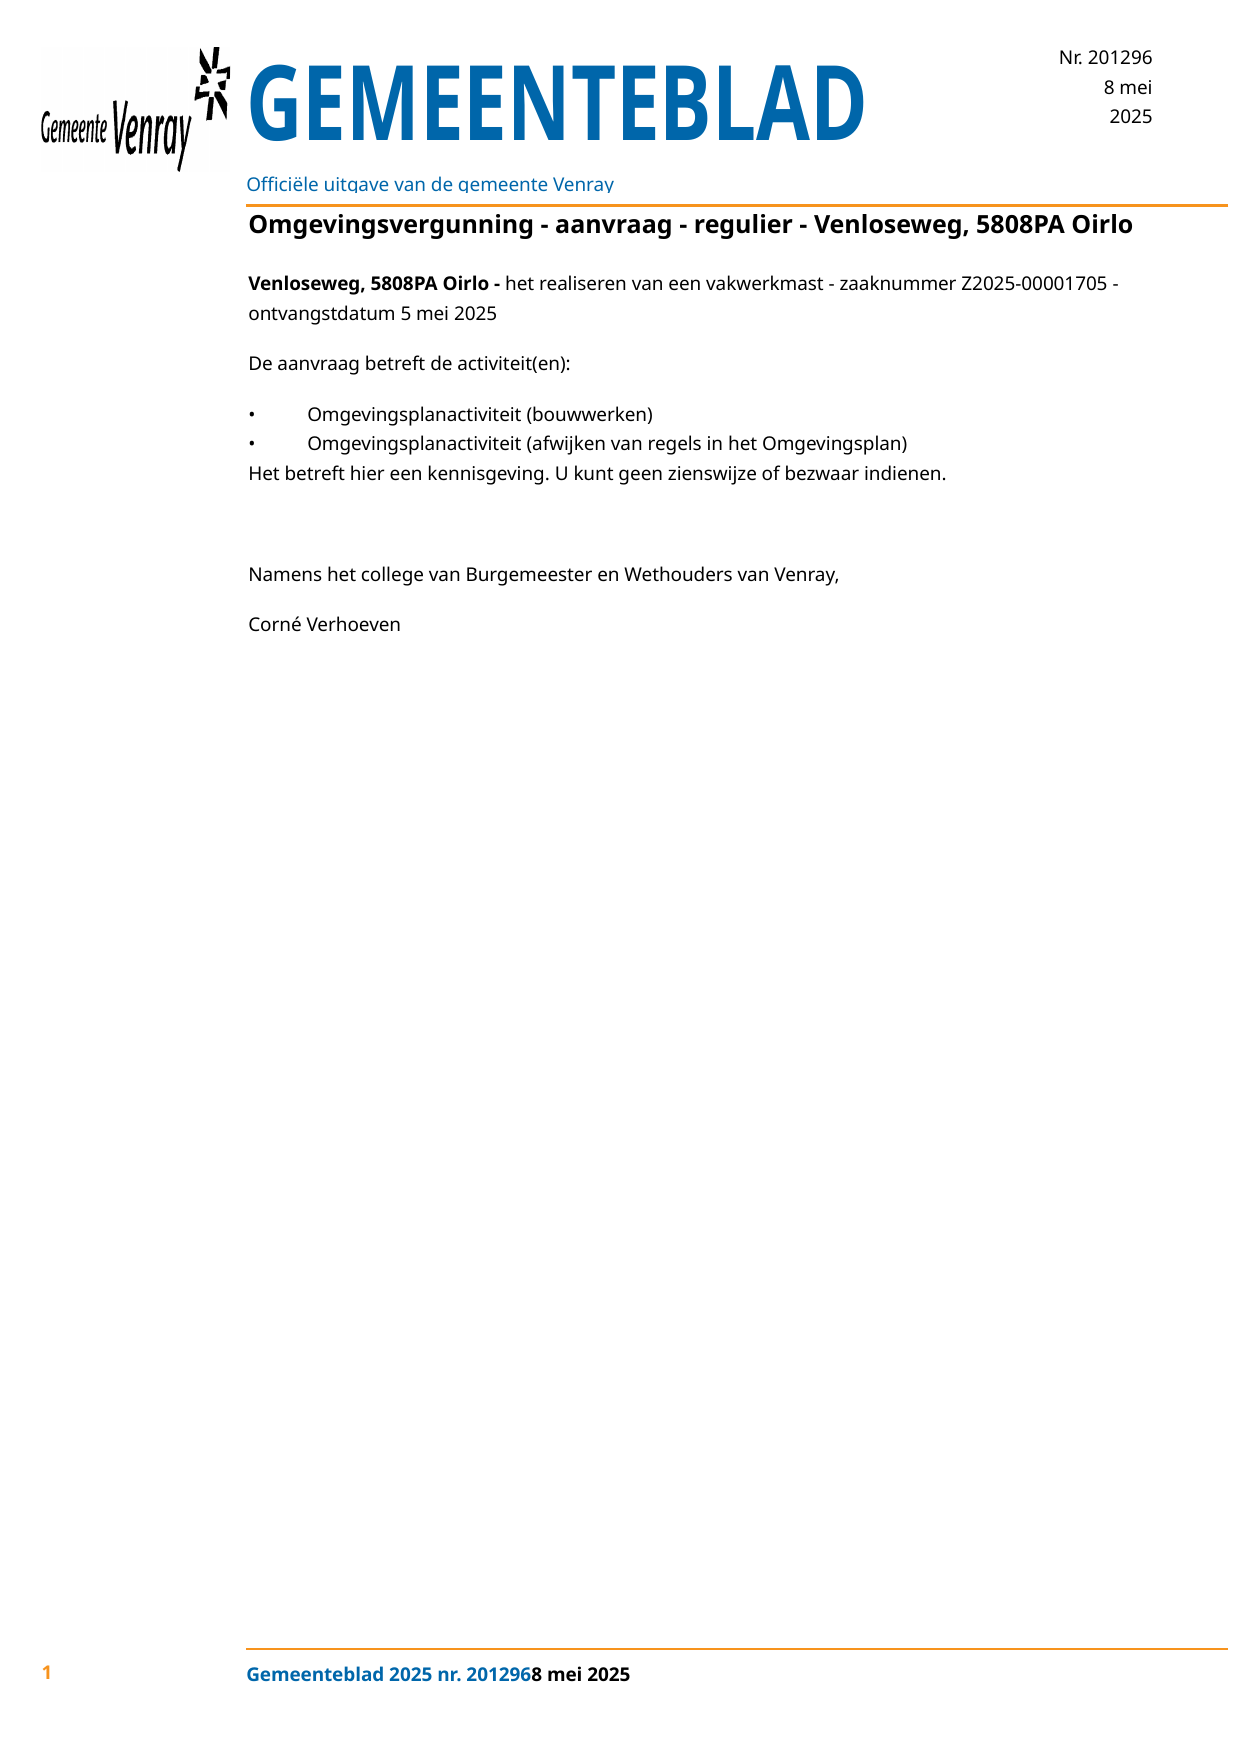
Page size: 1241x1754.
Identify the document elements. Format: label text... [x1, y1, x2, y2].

text Corné Verhoeven [248, 611, 1152, 637]
text Namens het college van Burgemeester en Wethouders van Venray, [248, 561, 1152, 586]
text Venloseweg, 5808PA Oirlo - het realiseren van een vakwerkmast - zaaknummer Z2025-00001705 - ontvangstdatum 5 mei 2025 [248, 270, 1152, 326]
list Omgevingsplanactiviteit (afwijken van regels in het Omgevingsplan) [248, 430, 1152, 456]
list Omgevingsplanactiviteit (bouwwerken) [248, 401, 1152, 426]
text De aanvraag betreft de activiteit(en): [248, 350, 1152, 376]
text Omgevingsvergunning - aanvraag - regulier - Venloseweg, 5808PA Oirlo [248, 207, 1152, 241]
text Het betreft hier een kennisgeving. U kunt geen zienswijze of bezwaar indienen. [248, 460, 1152, 486]
picture [41, 47, 231, 172]
